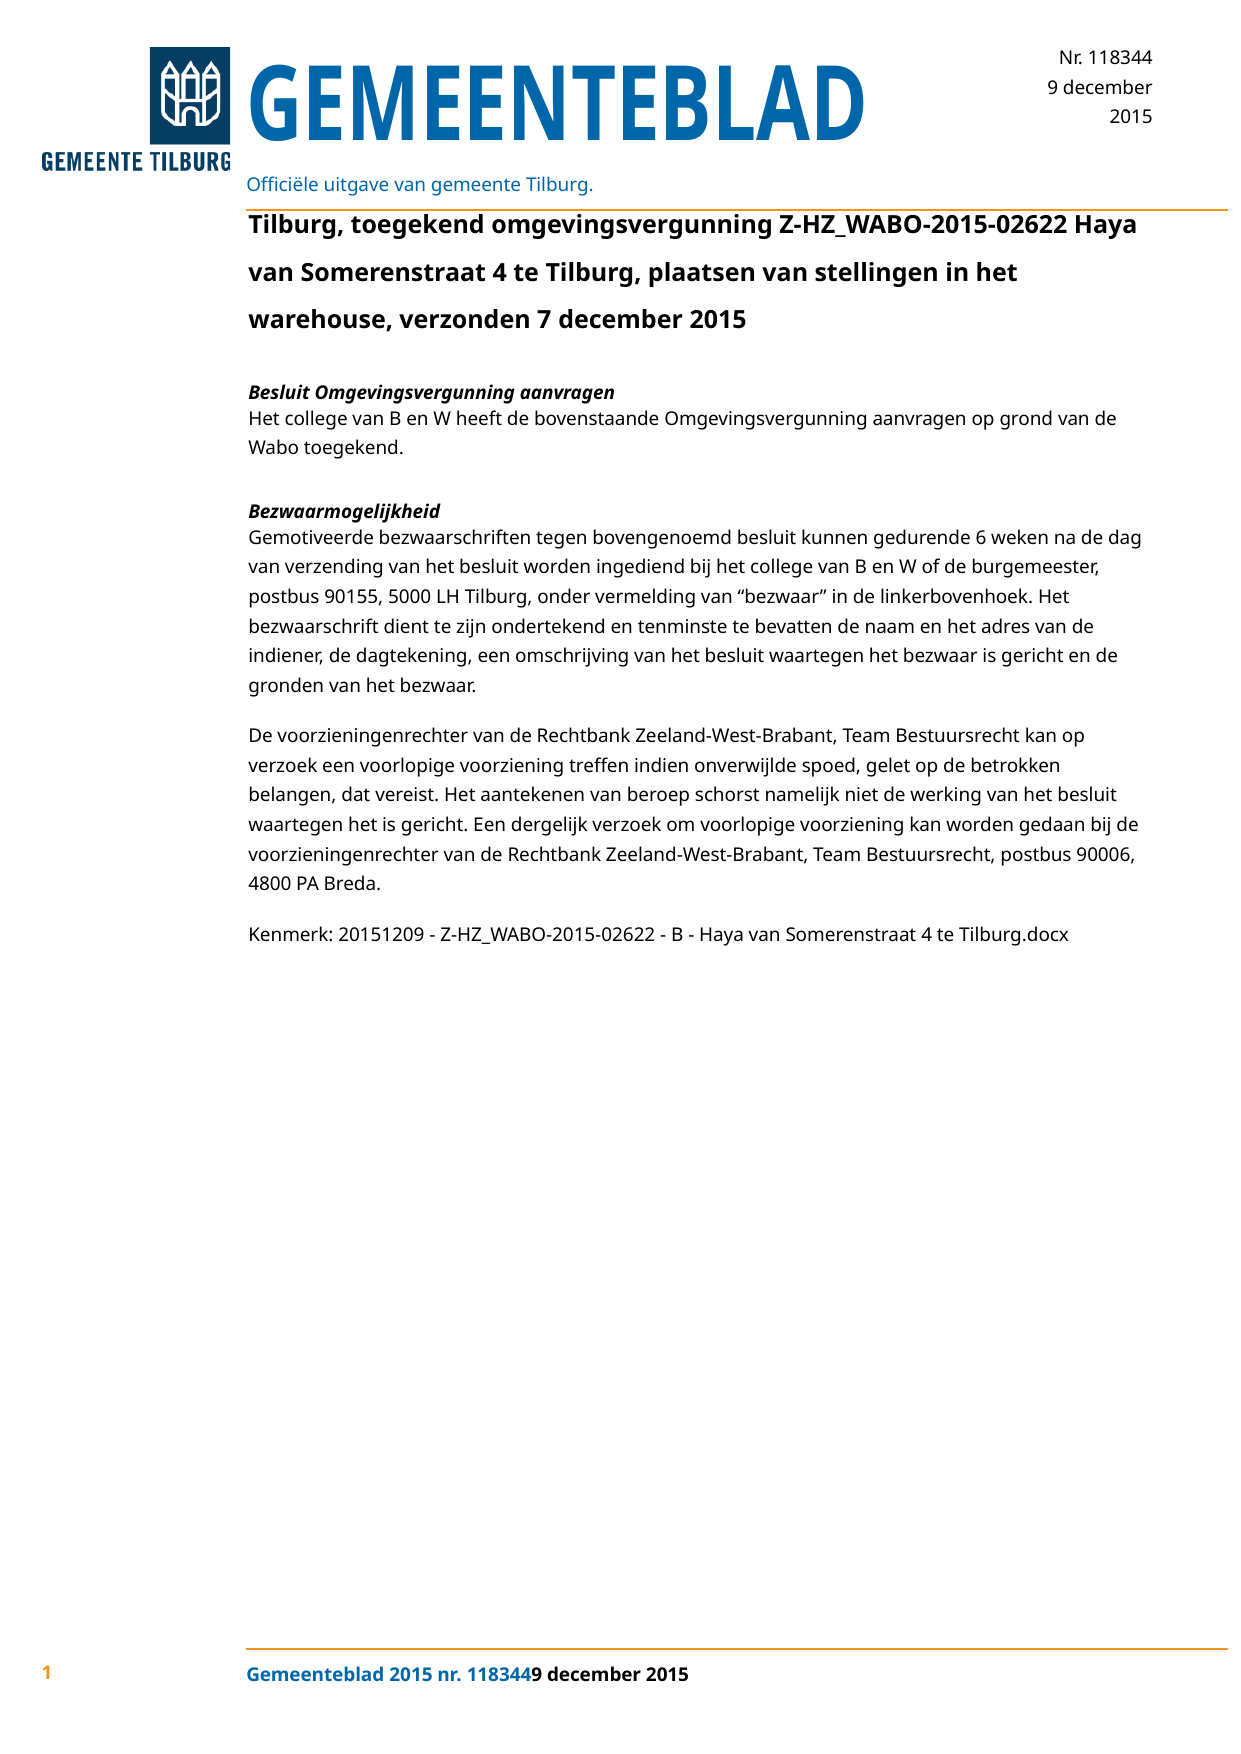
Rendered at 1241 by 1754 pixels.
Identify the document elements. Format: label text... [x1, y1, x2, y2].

text Besluit Omgevingsvergunning aanvragen [248, 379, 1152, 405]
text Gemotiveerde bezwaarschriften tegen bovengenoemd besluit kunnen gedurende 6 weken na de dag van verzending van het besluit worden ingediend bij het college van B en W of de burgemeester, postbus 90155, 5000 LH Tilburg, onder vermelding van “bezwaar” in de linkerbovenhoek. Het bezwaarschrift dient te zijn ondertekend en tenminste te bevatten de naam en het adres van de indiener, de dagtekening, een omschrijving van het besluit waartegen het bezwaar is gericht en de gronden van het bezwaar. [248, 524, 1152, 698]
text Het college van B en W heeft de bovenstaande Omgevingsvergunning aanvragen op grond van de Wabo toegekend. [248, 405, 1152, 460]
text Bezwaarmogelijkheid [248, 498, 1152, 524]
text De voorzieningenrechter van de Rechtbank Zeeland-West-Brabant, Team Bestuursrecht kan op verzoek een voorlopige voorziening treffen indien onverwijlde spoed, gelet op de betrokken belangen, dat vereist. Het aantekenen van beroep schorst namelijk niet de werking van het besluit waartegen het is gericht. Een dergelijk verzoek om voorlopige voorziening kan worden gedaan bij de voorzieningenrechter van de Rechtbank Zeeland-West-Brabant, Team Bestuursrecht, postbus 90006, 4800 PA Breda. [248, 722, 1152, 896]
text Kenmerk: 20151209 - Z-HZ_WABO-2015-02622 - B - Haya van Somerenstraat 4 te Tilburg.docx [248, 921, 1152, 946]
text Tilburg, toegekend omgevingsvergunning Z-HZ_WABO-2015-02622 Haya van Somerenstraat 4 te Tilburg, plaatsen van stellingen in het warehouse, verzonden 7 december 2015 [248, 211, 1152, 336]
picture [41, 47, 231, 172]
